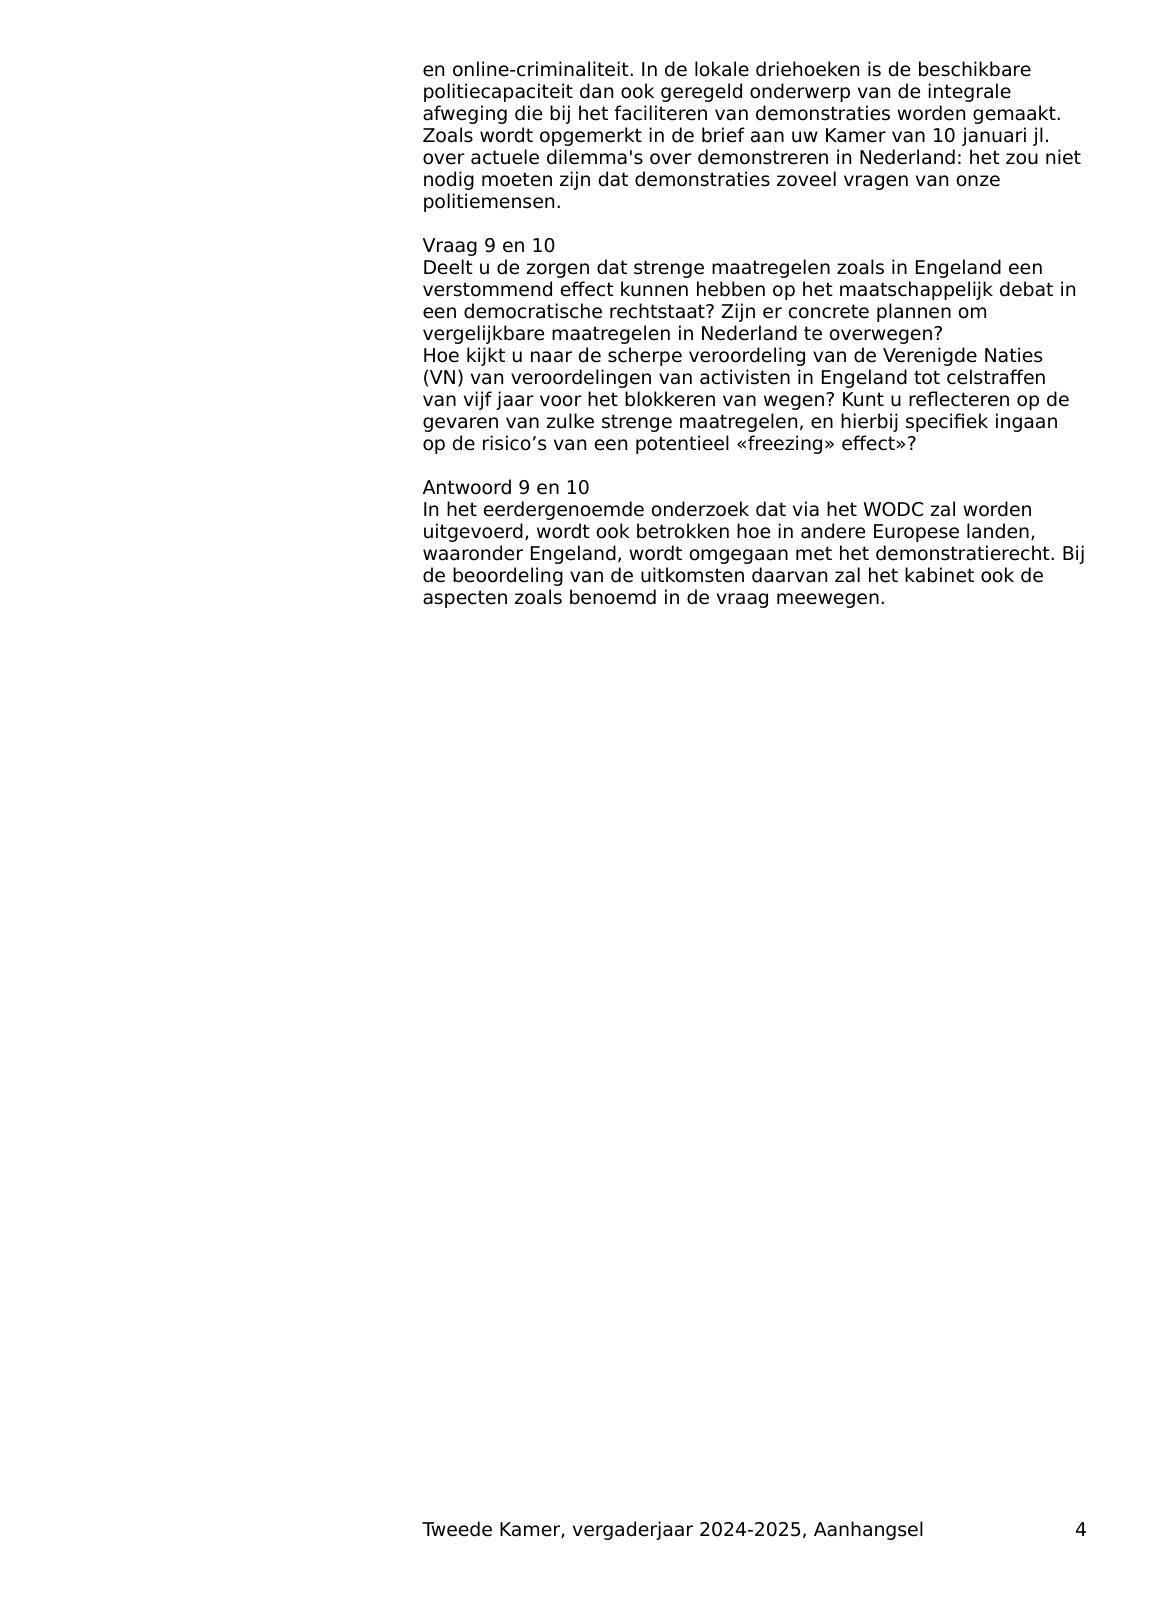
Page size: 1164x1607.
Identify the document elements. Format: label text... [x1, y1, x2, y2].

text In het eerdergenoemde onderzoek dat via het WODC zal worden uitgevoerd, wordt ook betrokken hoe in andere Europese landen, waaronder Engeland, wordt omgegaan met het demonstratierecht. Bij de beoordeling van de uitkomsten daarvan zal het kabinet ook de aspecten zoals benoemd in de vraag meewegen. [422, 499, 1087, 609]
text Deelt u de zorgen dat strenge maatregelen zoals in Engeland een verstommend effect kunnen hebben op het maatschappelijk debat in een democratische rechtstaat? Zijn er concrete plannen om vergelijkbare maatregelen in Nederland te overwegen? [422, 257, 1087, 345]
text Antwoord 9 en 10 [422, 477, 1087, 499]
text Vraag 9 en 10 [422, 235, 1087, 257]
text en online-criminaliteit. In de lokale driehoeken is de beschikbare politiecapaciteit dan ook geregeld onderwerp van de integrale afweging die bij het faciliteren van demonstraties worden gemaakt. Zoals wordt opgemerkt in de brief aan uw Kamer van 10 januari jl. over actuele dilemma's over demonstreren in Nederland: het zou niet nodig moeten zijn dat demonstraties zoveel vragen van onze politiemensen. [422, 59, 1087, 213]
text Hoe kijkt u naar de scherpe veroordeling van de Verenigde Naties (VN) van veroordelingen van activisten in Engeland tot celstraffen van vijf jaar voor het blokkeren van wegen? Kunt u reflecteren op de gevaren van zulke strenge maatregelen, en hierbij specifiek ingaan op de risico’s van een potentieel «freezing» effect»? [422, 345, 1087, 455]
